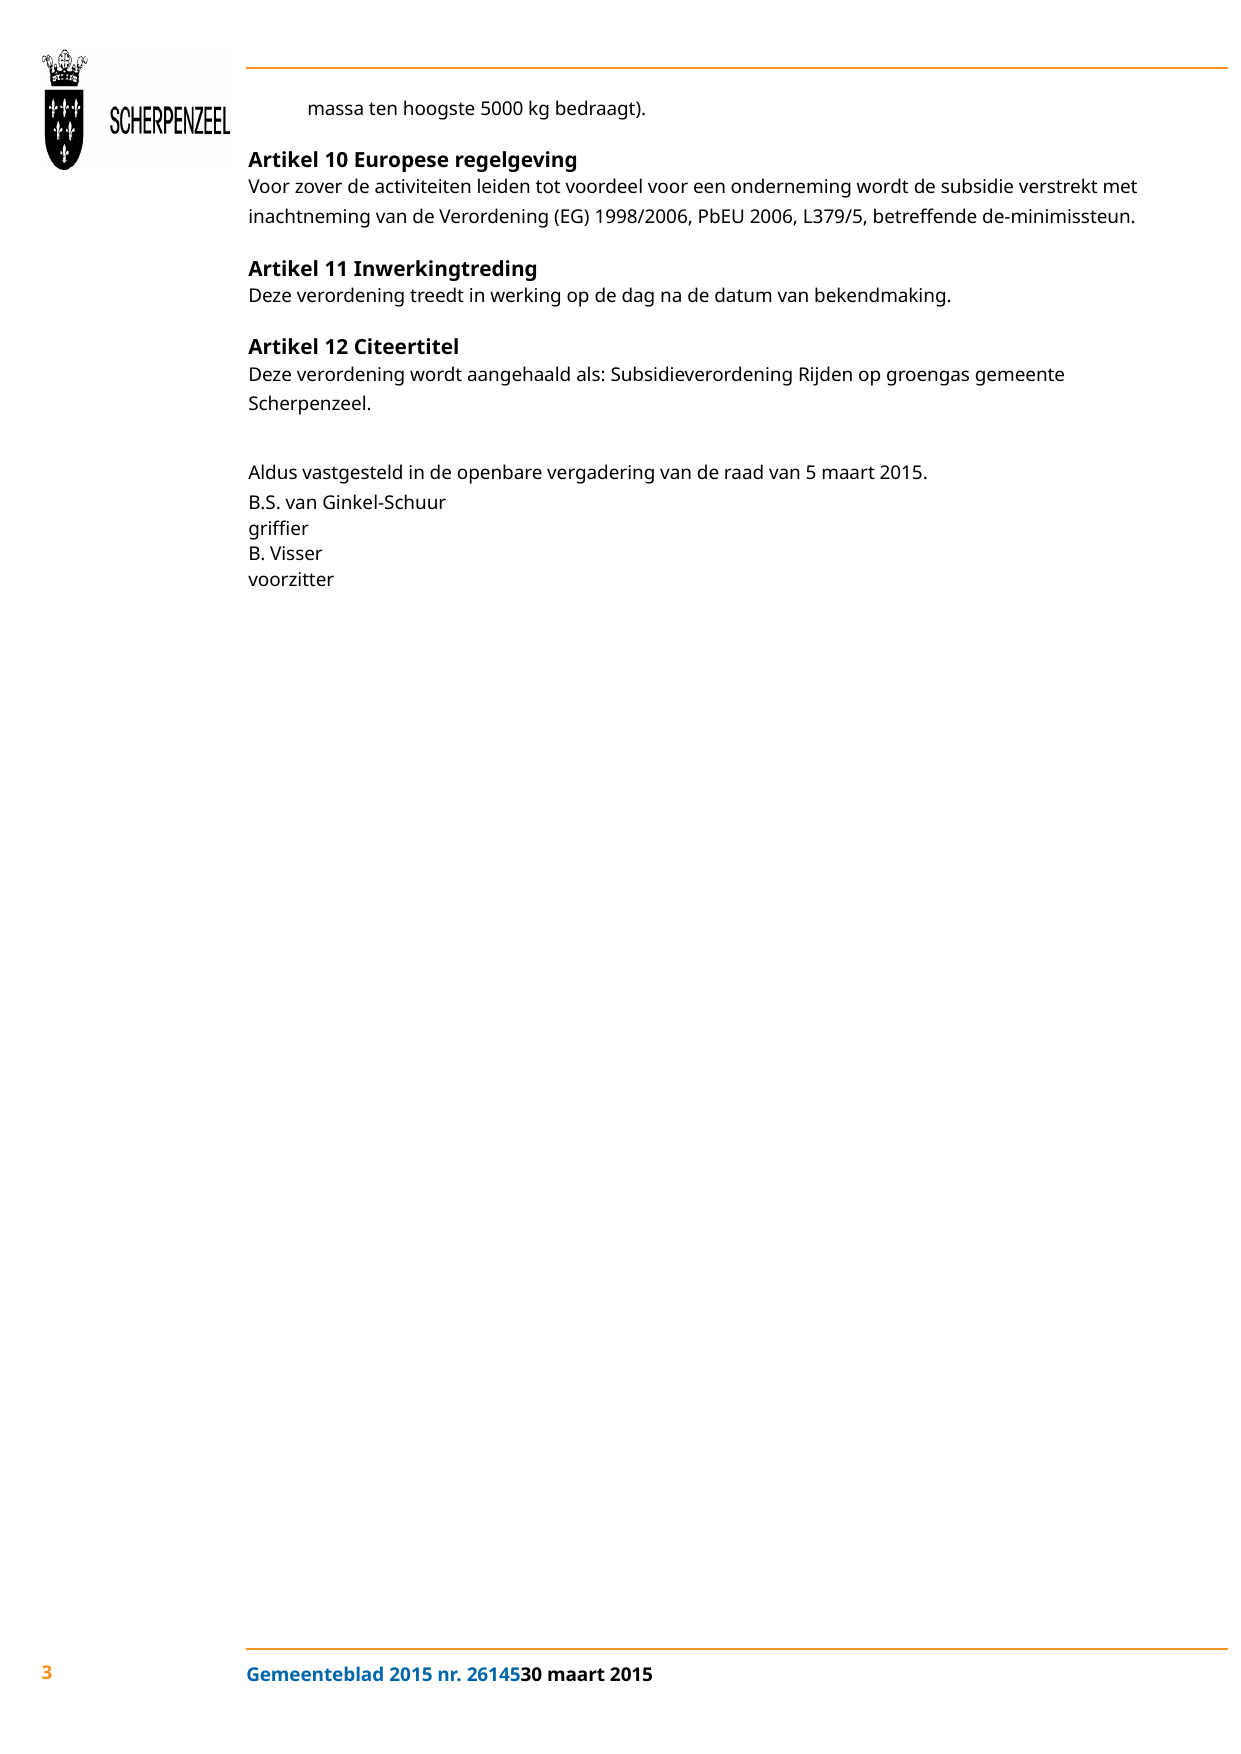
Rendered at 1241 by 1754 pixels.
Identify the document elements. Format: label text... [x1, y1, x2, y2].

text B.S. van Ginkel-Schuur [248, 489, 1152, 515]
list massa ten hoogste 5000 kg bedraagt). [248, 95, 1152, 121]
text Artikel 12 Citeertitel [248, 332, 1152, 361]
text Deze verordening treedt in werking op de dag na de datum van bekendmaking. [248, 282, 1152, 308]
text Deze verordening wordt aangehaald als: Subsidieverordening Rijden op groengas gemeente Scherpenzeel. [248, 361, 1152, 416]
text B. Visser [248, 540, 1152, 566]
text Voor zover de activiteiten leiden tot voordeel voor een onderneming wordt de subsidie verstrekt met inachtneming van de Verordening (EG) 1998/2006, PbEU 2006, L379/5, betreffende de-minimissteun. [248, 174, 1152, 229]
text Artikel 10 Europese regelgeving [248, 145, 1152, 174]
text Aldus vastgesteld in de openbare vergadering van de raad van 5 maart 2015. [248, 459, 1152, 485]
text griffier [248, 515, 1152, 540]
text voorzitter [248, 566, 1152, 592]
picture [41, 47, 231, 172]
text Artikel 11 Inwerkingtreding [248, 254, 1152, 282]
